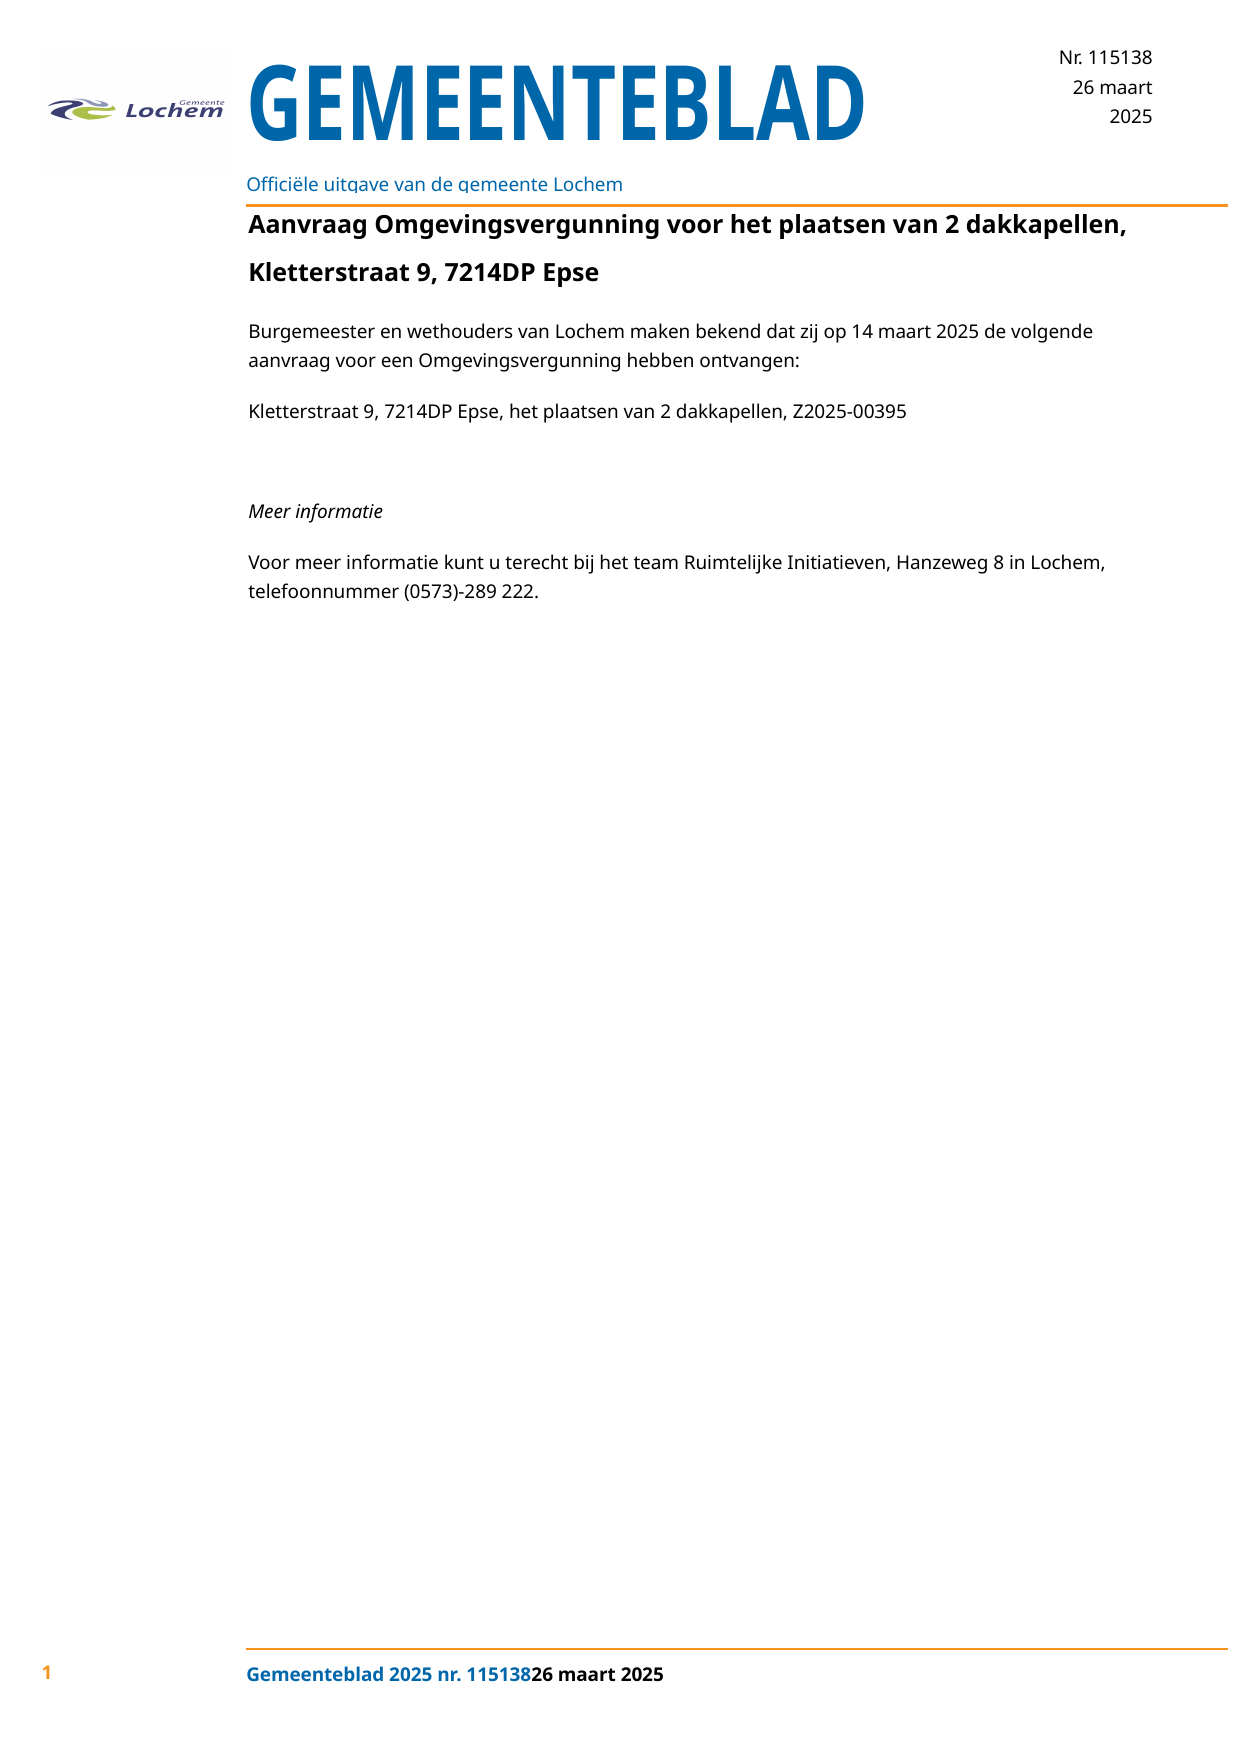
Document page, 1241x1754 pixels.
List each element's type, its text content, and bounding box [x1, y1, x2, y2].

text Kletterstraat 9, 7214DP Epse, het plaatsen van 2 dakkapellen, Z2025-00395 [248, 398, 1152, 424]
text Aanvraag Omgevingsvergunning voor het plaatsen van 2 dakkapellen, Kletterstraat 9, 7214DP Epse [248, 207, 1152, 288]
picture [41, 47, 231, 172]
text Meer informatie [248, 499, 1152, 524]
text Burgemeester en wethouders van Lochem maken bekend dat zij op 14 maart 2025 de volgende aanvraag voor een Omgevingsvergunning hebben ontvangen: [248, 318, 1152, 373]
text Voor meer informatie kunt u terecht bij het team Ruimtelijke Initiatieven, Hanzeweg 8 in Lochem, telefoonnummer (0573)-289 222. [248, 549, 1152, 604]
